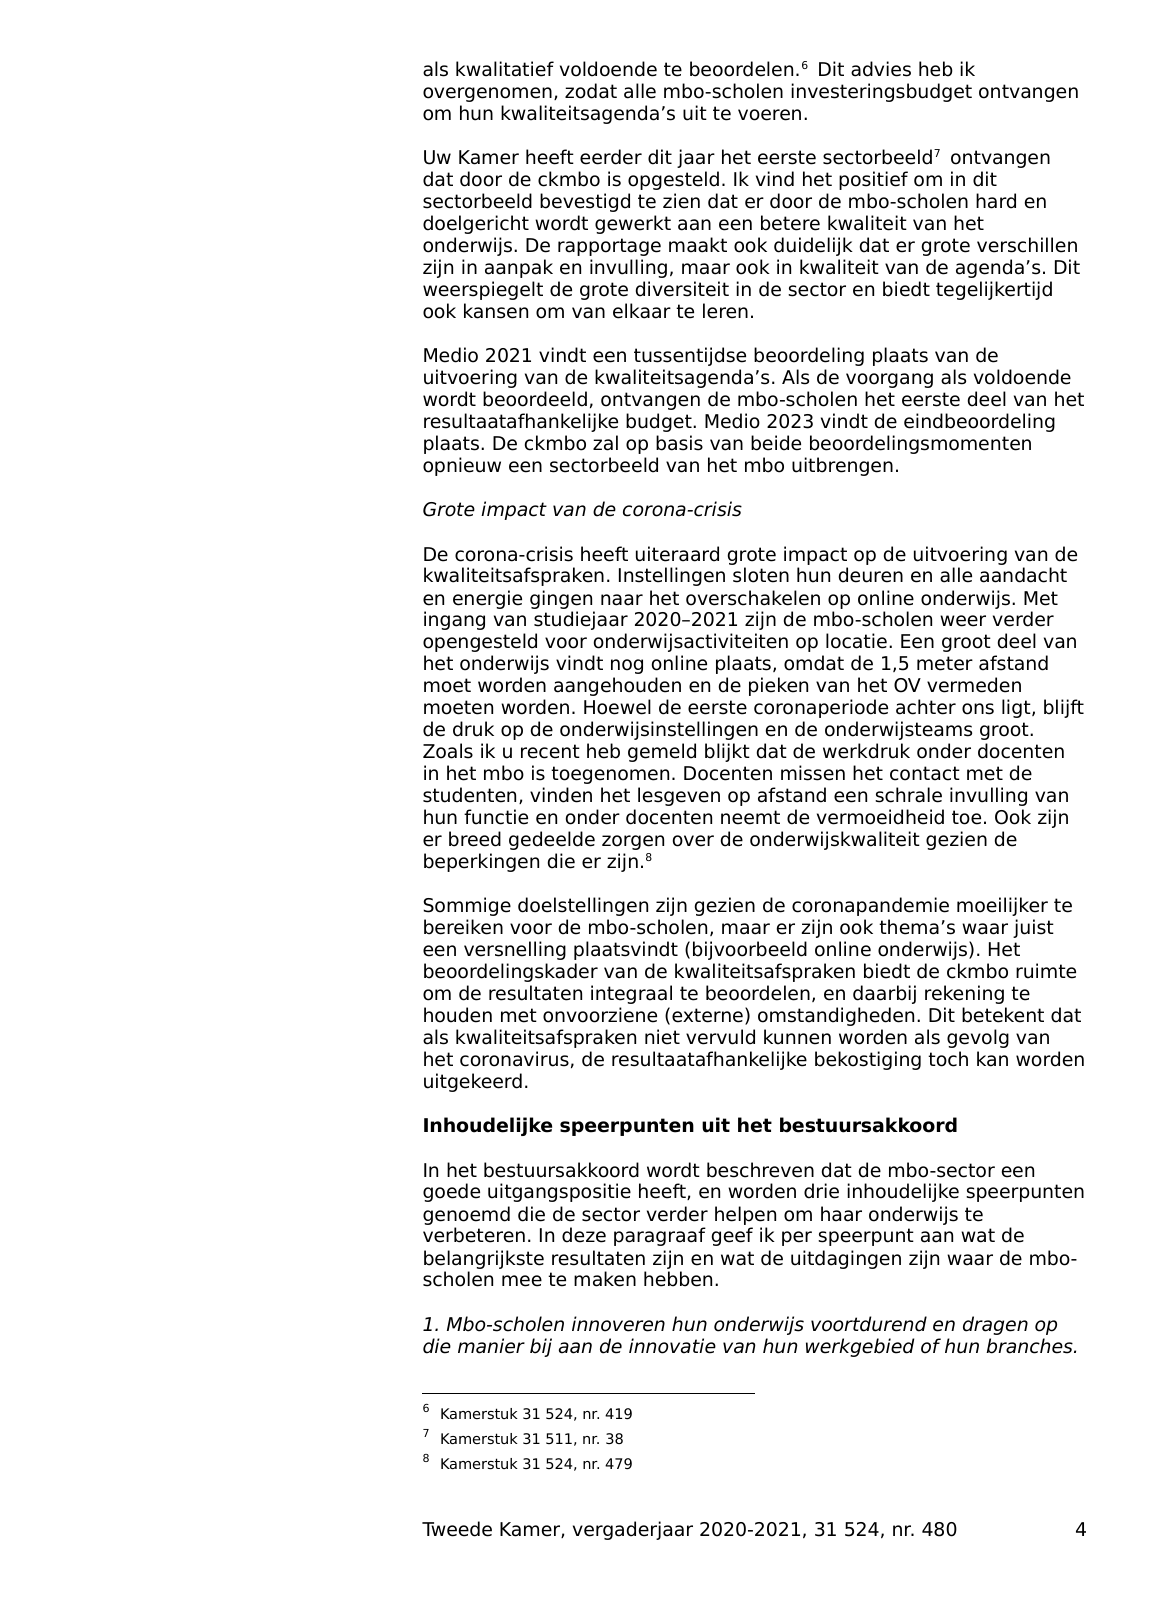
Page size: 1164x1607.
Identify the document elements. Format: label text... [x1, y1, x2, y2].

text Uw Kamer heeft eerder dit jaar het eerste sectorbeeld ontvangen dat door de ckmbo is opgesteld. Ik vind het positief om in dit sectorbeeld bevestigd te zien dat er door de mbo-scholen hard en doelgericht wordt gewerkt aan een betere kwaliteit van het onderwijs. De rapportage maakt ook duidelijk dat er grote verschillen zijn in aanpak en invulling, maar ook in kwaliteit van de agenda’s. Dit weerspiegelt de grote diversiteit in de sector en biedt tegelijkertijd ook kansen om van elkaar te leren. [422, 147, 1087, 323]
text De corona-crisis heeft uiteraard grote impact op de uitvoering van de kwaliteitsafspraken. Instellingen sloten hun deuren en alle aandacht en energie gingen naar het overschakelen op online onderwijs. Met ingang van studiejaar 2020–2021 zijn de mbo-scholen weer verder opengesteld voor onderwijsactiviteiten op locatie. Een groot deel van het onderwijs vindt nog online plaats, omdat de 1,5 meter afstand moet worden aangehouden en de pieken van het OV vermeden moeten worden. Hoewel de eerste coronaperiode achter ons ligt, blijft de druk op de onderwijsinstellingen en de onderwijsteams groot. Zoals ik u recent heb gemeld blijkt dat de werkdruk onder docenten in het mbo is toegenomen. Docenten missen het contact met de studenten, vinden het lesgeven op afstand een schrale invulling van hun functie en onder docenten neemt de vermoeidheid toe. Ook zijn er breed gedeelde zorgen over de onderwijskwaliteit gezien de beperkingen die er zijn. [422, 543, 1087, 873]
text In het bestuursakkoord wordt beschreven dat de mbo-sector een goede uitgangspositie heeft, en worden drie inhoudelijke speerpunten genoemd die de sector verder helpen om haar onderwijs te verbeteren. In deze paragraaf geef ik per speerpunt aan wat de belangrijkste resultaten zijn en wat de uitdagingen zijn waar de mbo-scholen mee te maken hebben. [422, 1159, 1087, 1291]
text Kamerstuk 31 511, nr. 38 [422, 1427, 1087, 1449]
text Kamerstuk 31 524, nr. 419 [422, 1402, 1087, 1424]
subtitle Grote impact van de corona-crisis [422, 499, 1087, 521]
text Sommige doelstellingen zijn gezien de coronapandemie moeilijker te bereiken voor de mbo-scholen, maar er zijn ook thema’s waar juist een versnelling plaatsvindt (bijvoorbeeld online onderwijs). Het beoordelingskader van de kwaliteitsafspraken biedt de ckmbo ruimte om de resultaten integraal te beoordelen, en daarbij rekening te houden met onvoorziene (externe) omstandigheden. Dit betekent dat als kwaliteitsafspraken niet vervuld kunnen worden als gevolg van het coronavirus, de resultaatafhankelijke bekostiging toch kan worden uitgekeerd. [422, 895, 1087, 1093]
text Medio 2021 vindt een tussentijdse beoordeling plaats van de uitvoering van de kwaliteitsagenda’s. Als de voorgang als voldoende wordt beoordeeld, ontvangen de mbo-scholen het eerste deel van het resultaatafhankelijke budget. Medio 2023 vindt de eindbeoordeling plaats. De ckmbo zal op basis van beide beoordelingsmomenten opnieuw een sectorbeeld van het mbo uitbrengen. [422, 345, 1087, 477]
text Kamerstuk 31 524, nr. 479 [422, 1452, 1087, 1474]
text 1. Mbo-scholen innoveren hun onderwijs voortdurend en dragen op die manier bij aan de innovatie van hun werkgebied of hun branches. [422, 1313, 1087, 1357]
subtitle Inhoudelijke speerpunten uit het bestuursakkoord [422, 1115, 1087, 1137]
text als kwalitatief voldoende te beoordelen. Dit advies heb ik overgenomen, zodat alle mbo-scholen investeringsbudget ontvangen om hun kwaliteitsagenda’s uit te voeren. [422, 59, 1087, 125]
